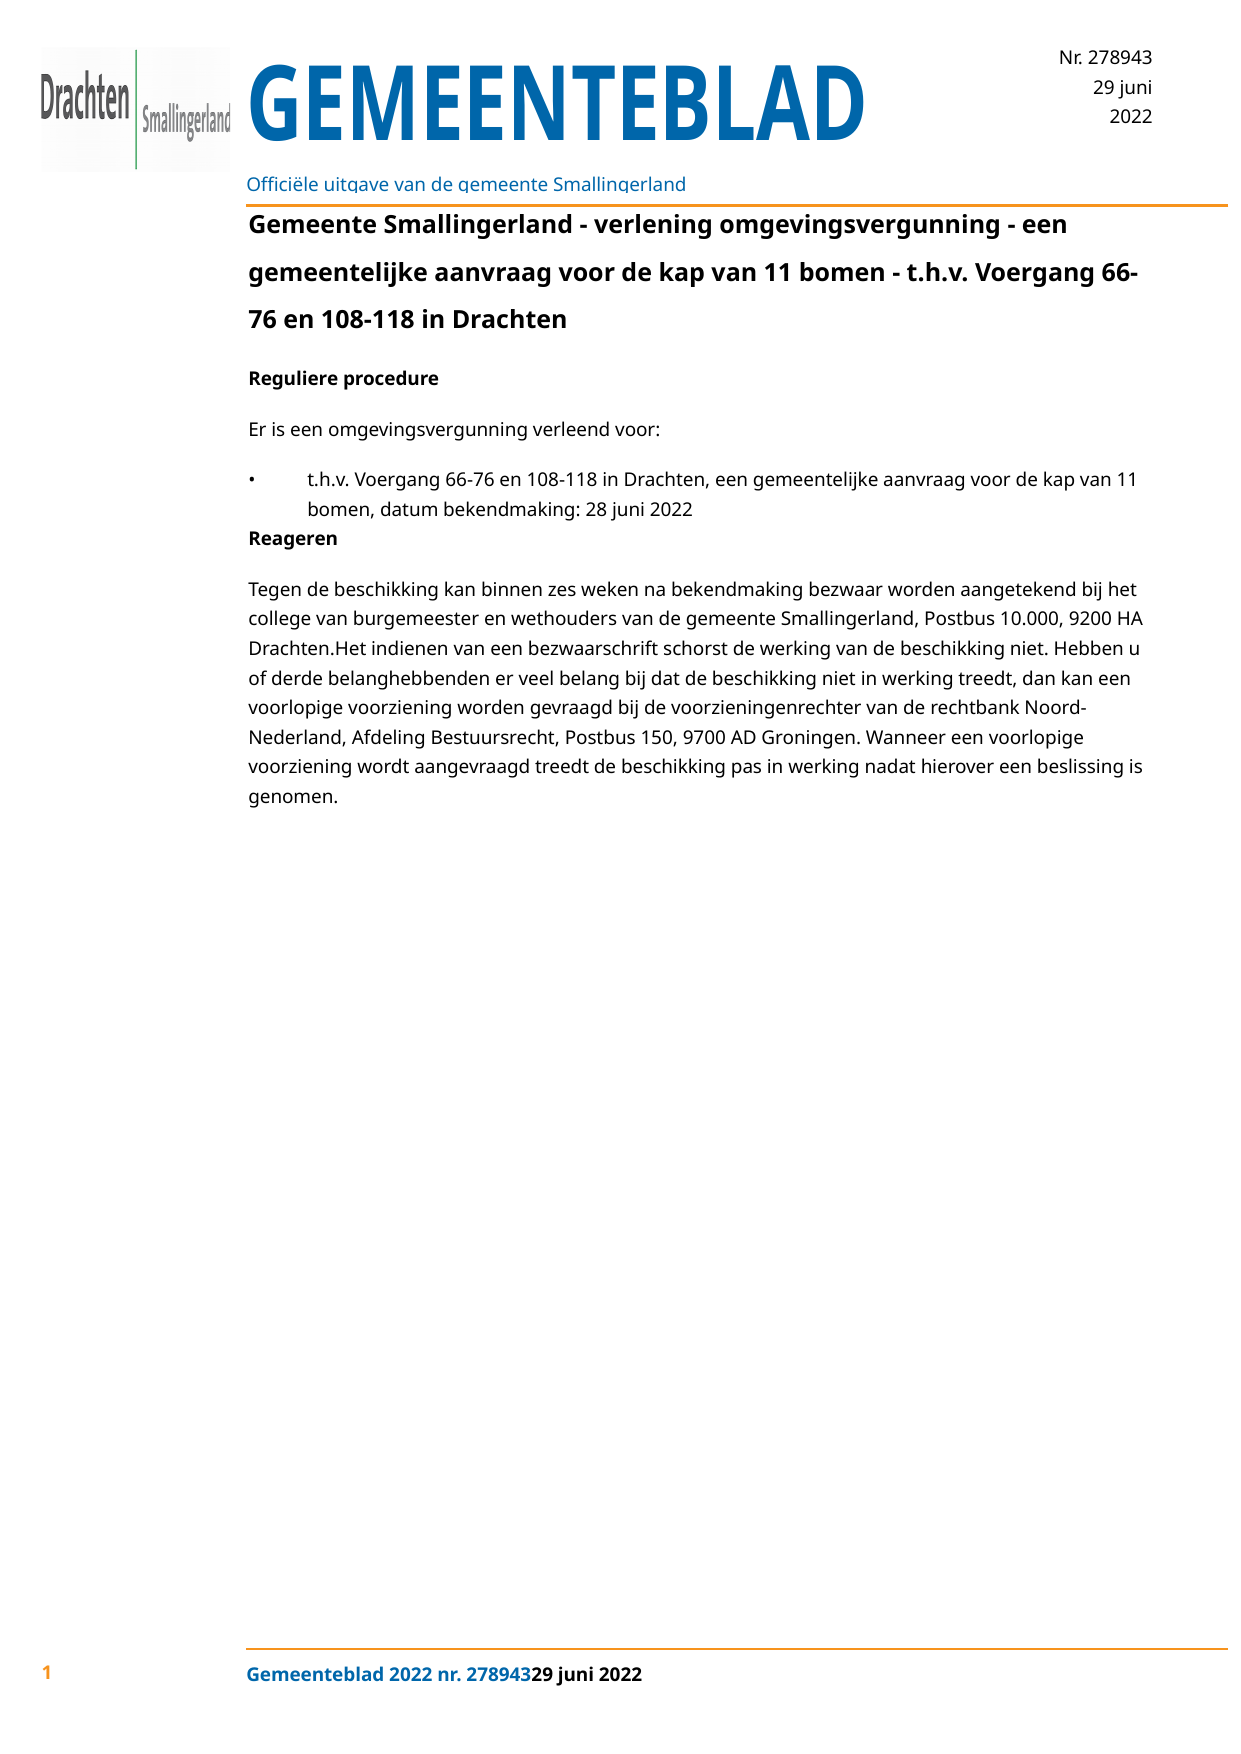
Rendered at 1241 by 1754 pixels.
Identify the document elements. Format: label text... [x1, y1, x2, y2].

text Gemeente Smallingerland - verlening omgevingsvergunning - een gemeentelijke aanvraag voor de kap van 11 bomen - t.h.v. Voergang 66-76 en 108-118 in Drachten [248, 207, 1152, 336]
text Tegen de beschikking kan binnen zes weken na bekendmaking bezwaar worden aangetekend bij het college van burgemeester en wethouders van de gemeente Smallingerland, Postbus 10.000, 9200 HA Drachten.Het indienen van een bezwaarschrift schorst de werking van de beschikking niet. Hebben u of derde belanghebbenden er veel belang bij dat de beschikking niet in werking treedt, dan kan een voorlopige voorziening worden gevraagd bij de voorzieningenrechter van de rechtbank Noord-Nederland, Afdeling Bestuursrecht, Postbus 150, 9700 AD Groningen. Wanneer een voorlopige voorziening wordt aangevraagd treedt de beschikking pas in werking nadat hierover een beslissing is genomen. [248, 576, 1152, 809]
text Reguliere procedure [248, 366, 1152, 391]
picture [41, 47, 231, 172]
list t.h.v. Voergang 66-76 en 108-118 in Drachten, een gemeentelijke aanvraag voor de kap van 11 bomen, datum bekendmaking: 28 juni 2022 [248, 466, 1152, 522]
text Reageren [248, 526, 1152, 551]
text Er is een omgevingsvergunning verleend voor: [248, 416, 1152, 442]
